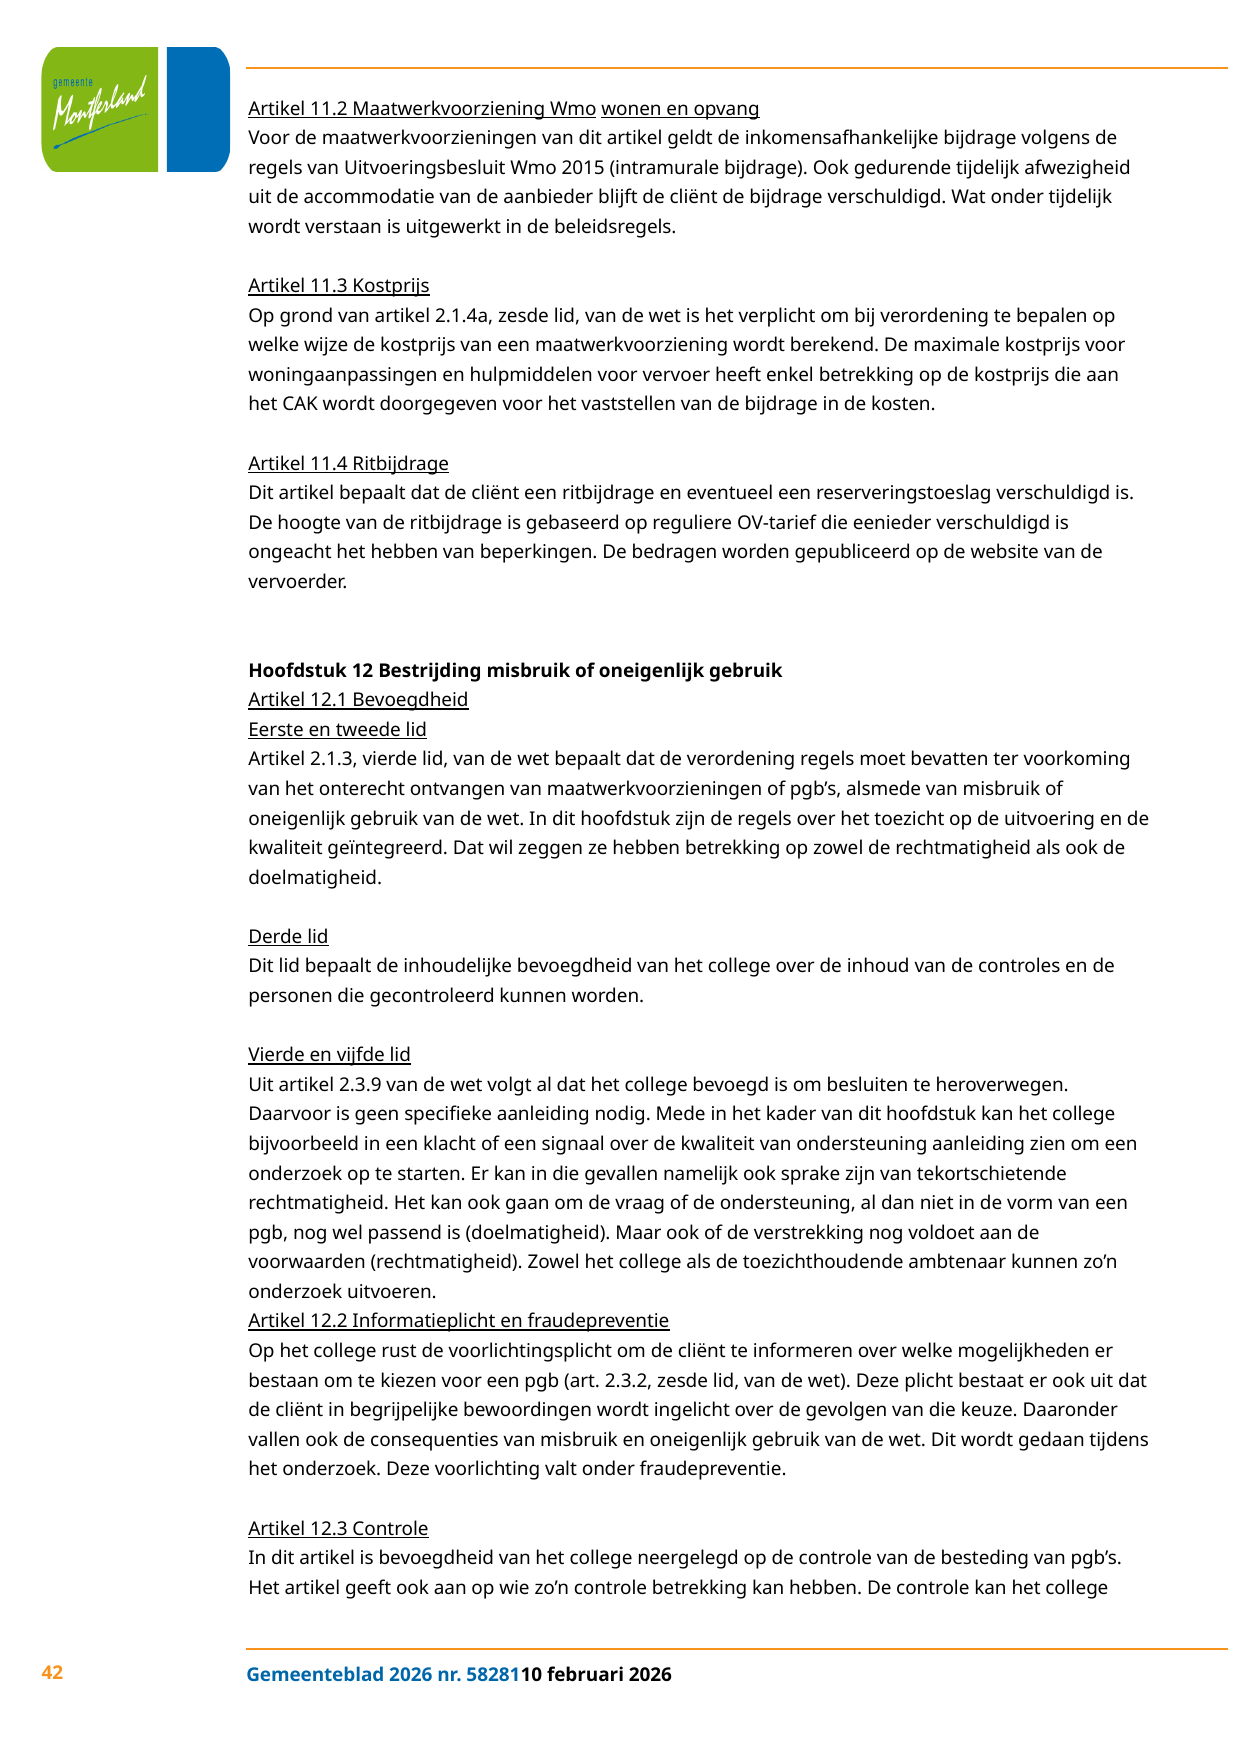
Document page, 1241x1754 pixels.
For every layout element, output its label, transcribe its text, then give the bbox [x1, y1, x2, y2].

text Artikel 11.4 Ritbijdrage [248, 450, 1152, 476]
picture [41, 47, 231, 172]
text Op grond van artikel 2.1.4a, zesde lid, van de wet is het verplicht om bij verordening te bepalen op welke wijze de kostprijs van een maatwerkvoorziening wordt berekend. De maximale kostprijs voor woningaanpassingen en hulpmiddelen voor vervoer heeft enkel betrekking op de kostprijs die aan het CAK wordt doorgegeven voor het vaststellen van de bijdrage in de kosten. [248, 302, 1152, 416]
text Hoofdstuk 12 Bestrijding misbruik of oneigenlijk gebruik [248, 657, 1152, 683]
text Vierde en vijfde lid [248, 1041, 1152, 1067]
text Artikel 12.1 Bevoegdheid [248, 686, 1152, 712]
text Voor de maatwerkvoorzieningen van dit artikel geldt de inkomensafhankelijke bijdrage volgens de regels van Uitvoeringsbesluit Wmo 2015 (intramurale bijdrage). Ook gedurende tijdelijk afwezigheid uit de accommodatie van de aanbieder blijft de cliënt de bijdrage verschuldigd. Wat onder tijdelijk wordt verstaan is uitgewerkt in de beleidsregels. [248, 124, 1152, 239]
text Dit artikel bepaalt dat de cliënt een ritbijdrage en eventueel een reserveringstoeslag verschuldigd is. De hoogte van de ritbijdrage is gebaseerd op reguliere OV-tarief die eenieder verschuldigd is ongeacht het hebben van beperkingen. De bedragen worden gepubliceerd op de website van de vervoerder. [248, 479, 1152, 594]
text Artikel 11.2 Maatwerkvoorziening Wmo wonen en opvang [248, 95, 1152, 121]
text Artikel 12.2 Informatieplicht en fraudepreventie [248, 1308, 1152, 1333]
text Derde lid [248, 923, 1152, 949]
text Artikel 12.3 Controle [248, 1515, 1152, 1541]
text Uit artikel 2.3.9 van de wet volgt al dat het college bevoegd is om besluiten te heroverwegen. Daarvoor is geen specifieke aanleiding nodig. Mede in het kader van dit hoofdstuk kan het college bijvoorbeeld in een klacht of een signaal over de kwaliteit van ondersteuning aanleiding zien om een onderzoek op te starten. Er kan in die gevallen namelijk ook sprake zijn van tekortschietende rechtmatigheid. Het kan ook gaan om de vraag of de ondersteuning, al dan niet in de vorm van een pgb, nog wel passend is (doelmatigheid). Maar ook of de verstrekking nog voldoet aan de voorwaarden (rechtmatigheid). Zowel het college als de toezichthoudende ambtenaar kunnen zo’n onderzoek uitvoeren. [248, 1071, 1152, 1304]
text Artikel 2.1.3, vierde lid, van de wet bepaalt dat de verordening regels moet bevatten ter voorkoming van het onterecht ontvangen van maatwerkvoorzieningen of pgb’s, alsmede van misbruik of oneigenlijk gebruik van de wet. In dit hoofdstuk zijn de regels over het toezicht op de uitvoering en de kwaliteit geïntegreerd. Dat wil zeggen ze hebben betrekking op zowel de rechtmatigheid als ook de doelmatigheid. [248, 746, 1152, 890]
text In dit artikel is bevoegdheid van het college neergelegd op de controle van de besteding van pgb’s. Het artikel geeft ook aan op wie zo’n controle betrekking kan hebben. De controle kan het college [248, 1544, 1152, 1600]
text Eerste en tweede lid [248, 716, 1152, 742]
text Artikel 11.3 Kostprijs [248, 272, 1152, 298]
text Op het college rust de voorlichtingsplicht om de cliënt te informeren over welke mogelijkheden er bestaan om te kiezen voor een pgb (art. 2.3.2, zesde lid, van de wet). Deze plicht bestaat er ook uit dat de cliënt in begrijpelijke bewoordingen wordt ingelicht over de gevolgen van die keuze. Daaronder vallen ook de consequenties van misbruik en oneigenlijk gebruik van de wet. Dit wordt gedaan tijdens het onderzoek. Deze voorlichting valt onder fraudepreventie. [248, 1337, 1152, 1481]
text Dit lid bepaalt de inhoudelijke bevoegdheid van het college over de inhoud van de controles en de personen die gecontroleerd kunnen worden. [248, 953, 1152, 1008]
